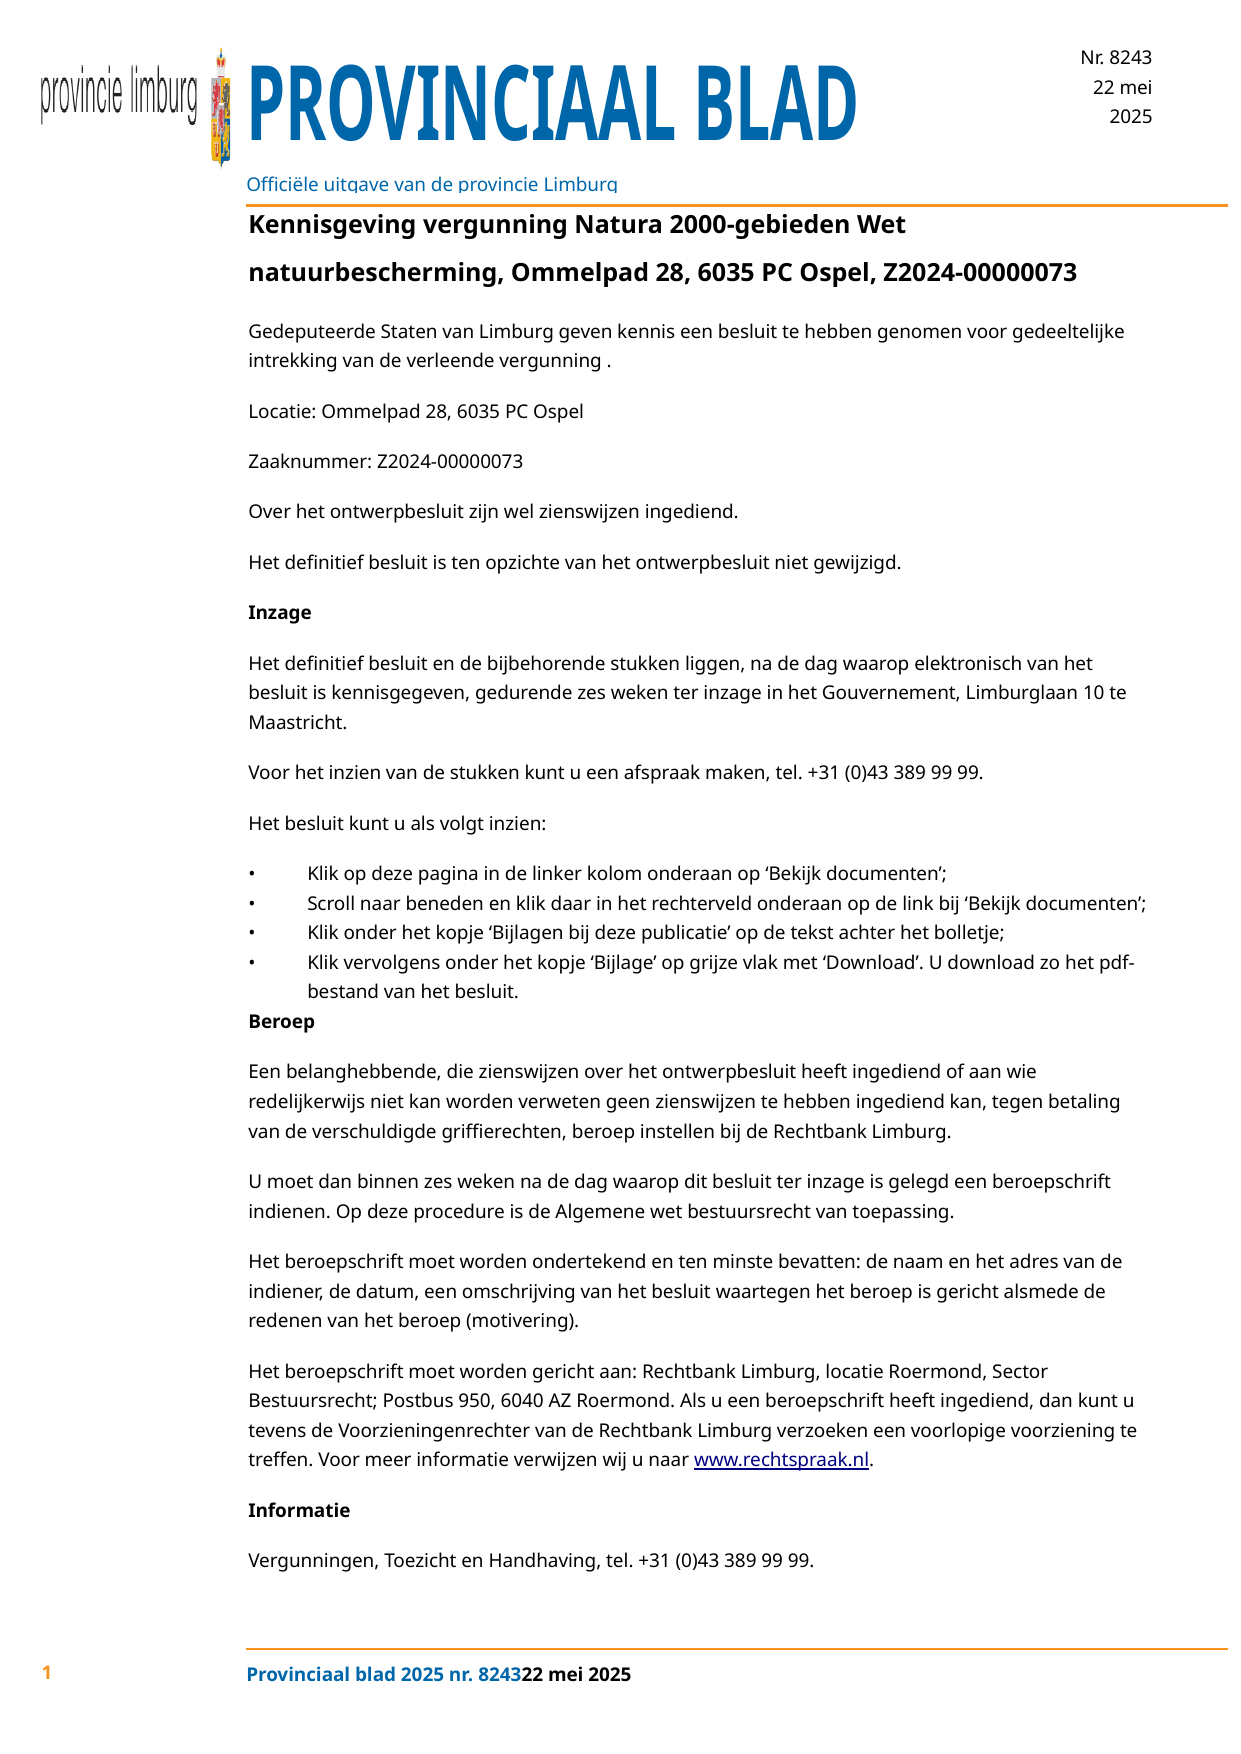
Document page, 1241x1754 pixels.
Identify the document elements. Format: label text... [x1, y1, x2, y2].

text Het definitief besluit en de bijbehorende stukken liggen, na de dag waarop elektronisch van het besluit is kennisgegeven, gedurende zes weken ter inzage in het Gouvernement, Limburglaan 10 te Maastricht. [248, 650, 1152, 735]
text Voor het inzien van de stukken kunt u een afspraak maken, tel. +31 (0)43 389 99 99. [248, 759, 1152, 785]
text Over het ontwerpbesluit zijn wel zienswijzen ingediend. [248, 499, 1152, 524]
text Beroep [248, 1008, 1152, 1034]
list Scroll naar beneden en klik daar in het rechterveld onderaan op de link bij ‘Bekijk documenten’; [248, 890, 1152, 916]
text Het beroepschrift moet worden ondertekend en ten minste bevatten: de naam en het adres van de indiener, de datum, een omschrijving van het besluit waartegen het beroep is gericht alsmede de redenen van het beroep (motivering). [248, 1248, 1152, 1333]
list Klik op deze pagina in de linker kolom onderaan op ‘Bekijk documenten’; [248, 860, 1152, 886]
text U moet dan binnen zes weken na de dag waarop dit besluit ter inzage is gelegd een beroepschrift indienen. Op deze procedure is de Algemene wet bestuursrecht van toepassing. [248, 1168, 1152, 1224]
list Klik onder het kopje ‘Bijlagen bij deze publicatie’ op de tekst achter het bolletje; [248, 919, 1152, 945]
text Het definitief besluit is ten opzichte van het ontwerpbesluit niet gewijzigd. [248, 549, 1152, 575]
picture [41, 47, 231, 172]
text Een belanghebbende, die zienswijzen over het ontwerpbesluit heeft ingediend of aan wie redelijkerwijs niet kan worden verweten geen zienswijzen te hebben ingediend kan, tegen betaling van de verschuldigde griffierechten, beroep instellen bij de Rechtbank Limburg. [248, 1059, 1152, 1144]
text Locatie: Ommelpad 28, 6035 PC Ospel [248, 398, 1152, 424]
text Het beroepschrift moet worden gericht aan: Rechtbank Limburg, locatie Roermond, Sector Bestuursrecht; Postbus 950, 6040 AZ Roermond. Als u een beroepschrift heeft ingediend, dan kunt u tevens de Voorzieningenrechter van de Rechtbank Limburg verzoeken een voorlopige voorziening te treffen. Voor meer informatie verwijzen wij u naar www.rechtspraak.nl. [248, 1358, 1152, 1472]
list Klik vervolgens onder het kopje ‘Bijlage’ op grijze vlak met ‘Download’. U download zo het pdf-bestand van het besluit. [248, 949, 1152, 1004]
text Gedeputeerde Staten van Limburg geven kennis een besluit te hebben genomen voor gedeeltelijke intrekking van de verleende vergunning . [248, 318, 1152, 373]
text Informatie [248, 1497, 1152, 1523]
text Inzage [248, 599, 1152, 625]
text Het besluit kunt u als volgt inzien: [248, 810, 1152, 836]
text Zaaknummer: Z2024-00000073 [248, 448, 1152, 474]
text Vergunningen, Toezicht en Handhaving, tel. +31 (0)43 389 99 99. [248, 1547, 1152, 1573]
text Kennisgeving vergunning Natura 2000-gebieden Wet natuurbescherming, Ommelpad 28, 6035 PC Ospel, Z2024-00000073 [248, 207, 1152, 288]
